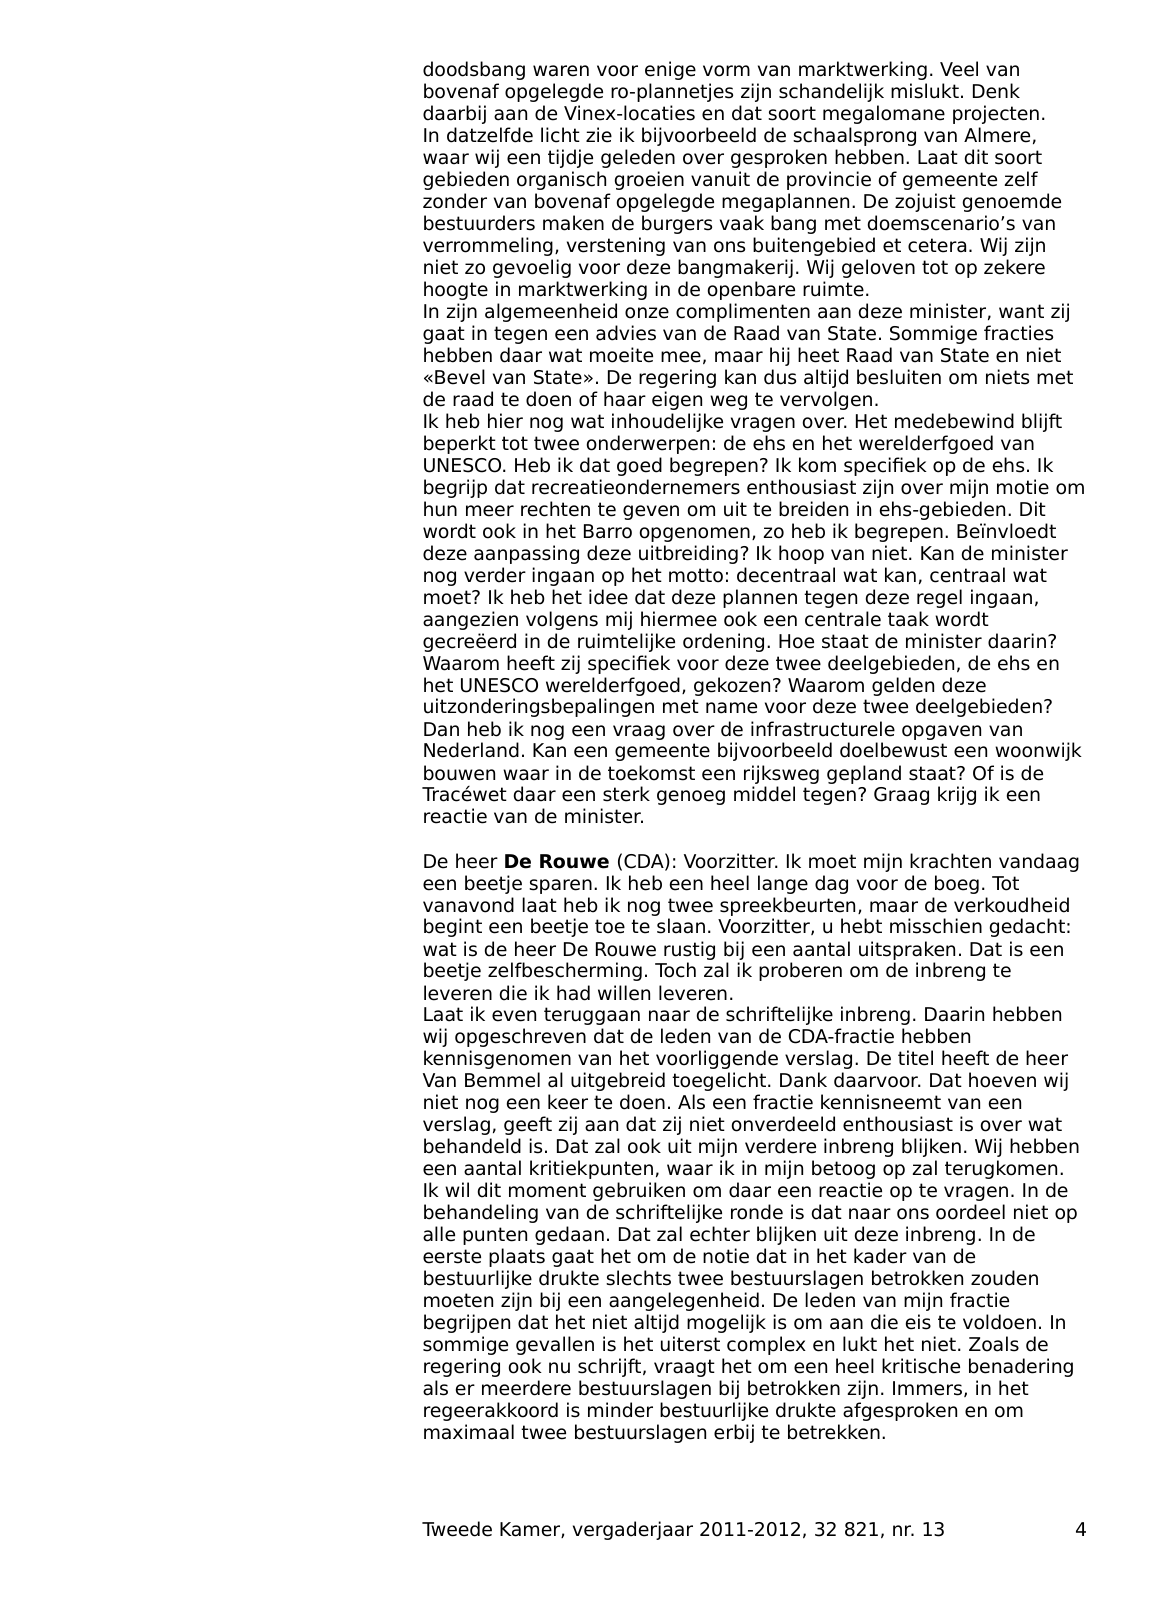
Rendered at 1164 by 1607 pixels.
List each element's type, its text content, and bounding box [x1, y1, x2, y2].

text Laat ik even teruggaan naar de schriftelijke inbreng. Daarin hebben wij opgeschreven dat de leden van de CDA-fractie hebben kennisgenomen van het voorliggende verslag. De titel heeft de heer Van Bemmel al uitgebreid toegelicht. Dank daarvoor. Dat hoeven wij niet nog een keer te doen. Als een fractie kennisneemt van een verslag, geeft zij aan dat zij niet onverdeeld enthousiast is over wat behandeld is. Dat zal ook uit mijn verdere inbreng blijken. Wij hebben een aantal kritiekpunten, waar ik in mijn betoog op zal terugkomen. Ik wil dit moment gebruiken om daar een reactie op te vragen. In de behandeling van de schriftelijke ronde is dat naar ons oordeel niet op alle punten gedaan. Dat zal echter blijken uit deze inbreng. In de eerste plaats gaat het om de notie dat in het kader van de bestuurlijke drukte slechts twee bestuurslagen betrokken zouden moeten zijn bij een aangelegenheid. De leden van mijn fractie begrijpen dat het niet altijd mogelijk is om aan die eis te voldoen. In sommige gevallen is het uiterst complex en lukt het niet. Zoals de regering ook nu schrijft, vraagt het om een heel kritische benadering als er meerdere bestuurslagen bij betrokken zijn. Immers, in het regeerakkoord is minder bestuurlijke drukte afgesproken en om maximaal twee bestuurslagen erbij te betrekken. [422, 1004, 1087, 1444]
text De heer De Rouwe (CDA): Voorzitter. Ik moet mijn krachten vandaag een beetje sparen. Ik heb een heel lange dag voor de boeg. Tot vanavond laat heb ik nog twee spreekbeurten, maar de verkoudheid begint een beetje toe te slaan. Voorzitter, u hebt misschien gedacht: wat is de heer De Rouwe rustig bij een aantal uitspraken. Dat is een beetje zelfbescherming. Toch zal ik proberen om de inbreng te leveren die ik had willen leveren. [422, 851, 1087, 1004]
text Ik heb hier nog wat inhoudelijke vragen over. Het medebewind blijft beperkt tot twee onderwerpen: de ehs en het werelderfgoed van UNESCO. Heb ik dat goed begrepen? Ik kom specifiek op de ehs. Ik begrijp dat recreatieondernemers enthousiast zijn over mijn motie om hun meer rechten te geven om uit te breiden in ehs-gebieden. Dit wordt ook in het Barro opgenomen, zo heb ik begrepen. Beïnvloedt deze aanpassing deze uitbreiding? Ik hoop van niet. Kan de minister nog verder ingaan op het motto: decentraal wat kan, centraal wat moet? Ik heb het idee dat deze plannen tegen deze regel ingaan, aangezien volgens mij hiermee ook een centrale taak wordt gecreëerd in de ruimtelijke ordening. Hoe staat de minister daarin? Waarom heeft zij specifiek voor deze twee deelgebieden, de ehs en het UNESCO werelderfgoed, gekozen? Waarom gelden deze uitzonderingsbepalingen met name voor deze twee deelgebieden? [422, 411, 1087, 718]
text In datzelfde licht zie ik bijvoorbeeld de schaalsprong van Almere, waar wij een tijdje geleden over gesproken hebben. Laat dit soort gebieden organisch groeien vanuit de provincie of gemeente zelf zonder van bovenaf opgelegde megaplannen. De zojuist genoemde bestuurders maken de burgers vaak bang met doemscenario’s van verrommeling, verstening van ons buitengebied et cetera. Wij zijn niet zo gevoelig voor deze bangmakerij. Wij geloven tot op zekere hoogte in marktwerking in de openbare ruimte. [422, 125, 1087, 301]
text In zijn algemeenheid onze complimenten aan deze minister, want zij gaat in tegen een advies van de Raad van State. Sommige fracties hebben daar wat moeite mee, maar hij heet Raad van State en niet «Bevel van State». De regering kan dus altijd besluiten om niets met de raad te doen of haar eigen weg te vervolgen. [422, 301, 1087, 411]
text Dan heb ik nog een vraag over de infrastructurele opgaven van Nederland. Kan een gemeente bijvoorbeeld doelbewust een woonwijk bouwen waar in de toekomst een rijksweg gepland staat? Of is de Tracéwet daar een sterk genoeg middel tegen? Graag krijg ik een reactie van de minister. [422, 718, 1087, 828]
text doodsbang waren voor enige vorm van marktwerking. Veel van bovenaf opgelegde ro-plannetjes zijn schandelijk mislukt. Denk daarbij aan de Vinex-locaties en dat soort megalomane projecten. [422, 59, 1087, 125]
